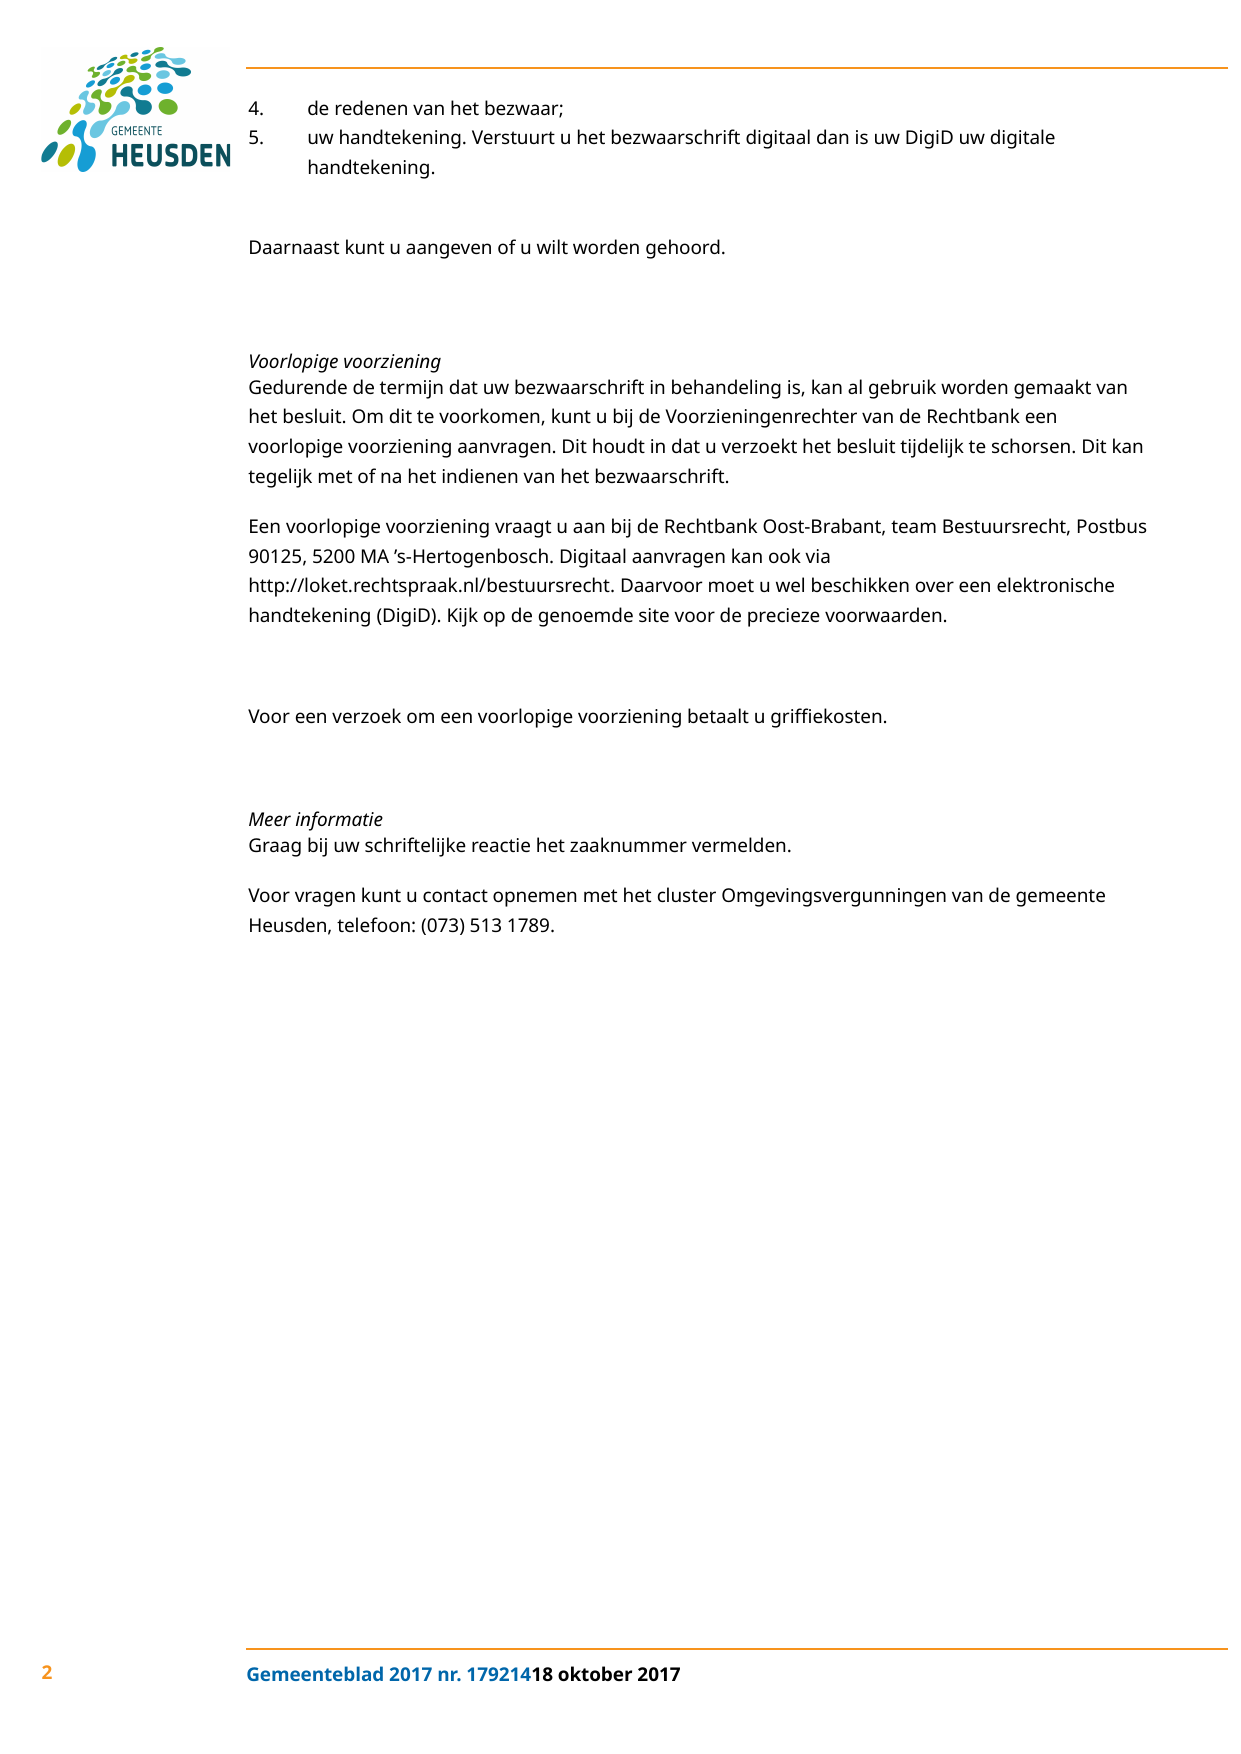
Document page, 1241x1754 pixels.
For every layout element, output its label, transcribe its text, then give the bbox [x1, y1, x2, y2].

text Gedurende de termijn dat uw bezwaarschrift in behandeling is, kan al gebruik worden gemaakt van het besluit. Om dit te voorkomen, kunt u bij de Voorzieningenrechter van de Rechtbank een voorlopige voorziening aanvragen. Dit houdt in dat u verzoekt het besluit tijdelijk te schorsen. Dit kan tegelijk met of na het indienen van het bezwaarschrift. [248, 374, 1152, 488]
list uw handtekening. Verstuurt u het bezwaarschrift digitaal dan is uw DigiD uw digitale handtekening. [248, 124, 1152, 180]
text Meer informatie [248, 806, 1152, 832]
text Graag bij uw schriftelijke reactie het zaaknummer vermelden. [248, 832, 1152, 857]
text Voor vragen kunt u contact opnemen met het cluster Omgevingsvergunningen van de gemeente Heusden, telefoon: (073) 513 1789. [248, 882, 1152, 937]
text Voor een verzoek om een voorlopige voorziening betaalt u griffiekosten. [248, 703, 1152, 728]
list de redenen van het bezwaar; [248, 95, 1152, 121]
text Voorlopige voorziening [248, 348, 1152, 374]
picture [41, 47, 231, 172]
text Daarnaast kunt u aangeven of u wilt worden gehoord. [248, 234, 1152, 260]
text Een voorlopige voorziening vraagt u aan bij de Rechtbank Oost-Brabant, team Bestuursrecht, Postbus 90125, 5200 MA ’s-Hertogenbosch. Digitaal aanvragen kan ook via http://loket.rechtspraak.nl/bestuursrecht. Daarvoor moet u wel beschikken over een elektronische handtekening (DigiD). Kijk op de genoemde site voor de precieze voorwaarden. [248, 513, 1152, 628]
